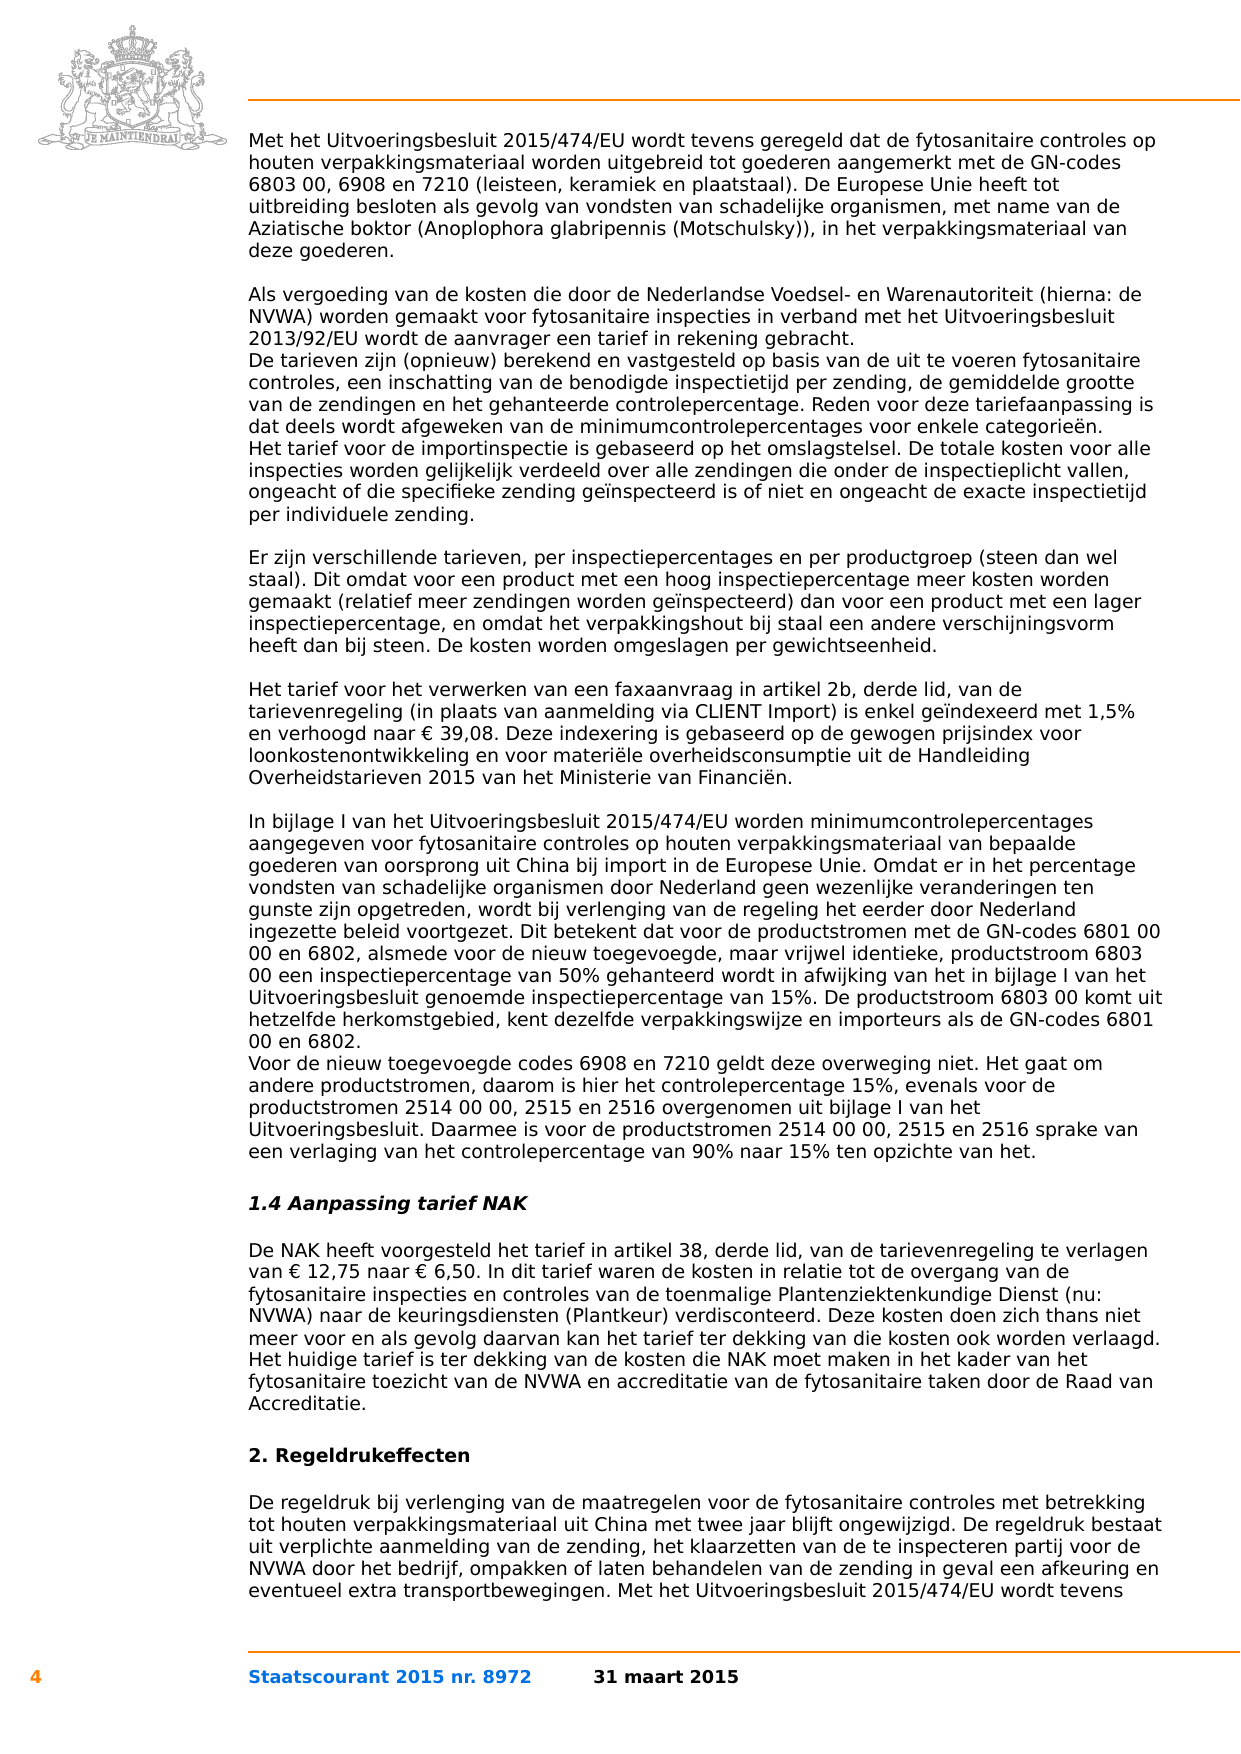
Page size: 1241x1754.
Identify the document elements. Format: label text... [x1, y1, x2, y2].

text Er zijn verschillende tarieven, per inspectiepercentages en per productgroep (steen dan wel staal). Dit omdat voor een product met een hoog inspectiepercentage meer kosten worden gemaakt (relatief meer zendingen worden geïnspecteerd) dan voor een product met een lager inspectiepercentage, en omdat het verpakkingshout bij staal een andere verschijningsvorm heeft dan bij steen. De kosten worden omgeslagen per gewichtseenheid. [248, 547, 1163, 657]
text Als vergoeding van de kosten die door de Nederlandse Voedsel- en Warenautoriteit (hierna: de NVWA) worden gemaakt voor fytosanitaire inspecties in verband met het Uitvoeringsbesluit 2013/92/EU wordt de aanvrager een tarief in rekening gebracht. [248, 284, 1163, 349]
text Voor de nieuw toegevoegde codes 6908 en 7210 geldt deze overweging niet. Het gaat om andere productstromen, daarom is hier het controlepercentage 15%, evenals voor de productstromen 2514 00 00, 2515 en 2516 overgenomen uit bijlage I van het Uitvoeringsbesluit. Daarmee is voor de productstromen 2514 00 00, 2515 en 2516 sprake van een verlaging van het controlepercentage van 90% naar 15% ten opzichte van het. [248, 1053, 1163, 1162]
text Met het Uitvoeringsbesluit 2015/474/EU wordt tevens geregeld dat de fytosanitaire controles op houten verpakkingsmateriaal worden uitgebreid tot goederen aangemerkt met de GN-codes 6803 00, 6908 en 7210 (leisteen, keramiek en plaatstaal). De Europese Unie heeft tot uitbreiding besloten als gevolg van vondsten van schadelijke organismen, met name van de Aziatische boktor (Anoplophora glabripennis (Motschulsky)), in het verpakkingsmateriaal van deze goederen. [248, 130, 1163, 262]
text In bijlage I van het Uitvoeringsbesluit 2015/474/EU worden minimumcontrolepercentages aangegeven voor fytosanitaire controles op houten verpakkingsmateriaal van bepaalde goederen van oorsprong uit China bij import in de Europese Unie. Omdat er in het percentage vondsten van schadelijke organismen door Nederland geen wezenlijke veranderingen ten gunste zijn opgetreden, wordt bij verlenging van de regeling het eerder door Nederland ingezette beleid voortgezet. Dit betekent dat voor de productstromen met de GN-codes 6801 00 00 en 6802, alsmede voor de nieuw toegevoegde, maar vrijwel identieke, productstroom 6803 00 een inspectiepercentage van 50% gehanteerd wordt in afwijking van het in bijlage I van het Uitvoeringsbesluit genoemde inspectiepercentage van 15%. De productstroom 6803 00 komt uit hetzelfde herkomstgebied, kent dezelfde verpakkingswijze en importeurs als de GN-codes 6801 00 en 6802. [248, 811, 1163, 1053]
subtitle 1.4 Aanpassing tarief NAK [248, 1192, 1163, 1214]
text Het tarief voor het verwerken van een faxaanvraag in artikel 2b, derde lid, van de tarievenregeling (in plaats van aanmelding via CLIENT Import) is enkel geïndexeerd met 1,5% en verhoogd naar € 39,08. Deze indexering is gebaseerd op de gewogen prijsindex voor loonkostenontwikkeling en voor materiële overheidsconsumptie uit de Handleiding Overheidstarieven 2015 van het Ministerie van Financiën. [248, 679, 1163, 789]
text De NAK heeft voorgesteld het tarief in artikel 38, derde lid, van de tarievenregeling te verlagen van € 12,75 naar € 6,50. In dit tarief waren de kosten in relatie tot de overgang van de fytosanitaire inspecties en controles van de toenmalige Plantenziektenkundige Dienst (nu: NVWA) naar de keuringsdiensten (Plantkeur) verdisconteerd. Deze kosten doen zich thans niet meer voor en als gevolg daarvan kan het tarief ter dekking van die kosten ook worden verlaagd. Het huidige tarief is ter dekking van de kosten die NAK moet maken in het kader van het fytosanitaire toezicht van de NVWA en accreditatie van de fytosanitaire taken door de Raad van Accreditatie. [248, 1239, 1163, 1415]
text De tarieven zijn (opnieuw) berekend en vastgesteld op basis van de uit te voeren fytosanitaire controles, een inschatting van de benodigde inspectietijd per zending, de gemiddelde grootte van de zendingen en het gehanteerde controlepercentage. Reden voor deze tariefaanpassing is dat deels wordt afgeweken van de minimumcontrolepercentages voor enkele categorieën. [248, 349, 1163, 437]
picture [38, 25, 227, 150]
text Het tarief voor de importinspectie is gebaseerd op het omslagstelsel. De totale kosten voor alle inspecties worden gelijkelijk verdeeld over alle zendingen die onder de inspectieplicht vallen, ongeacht of die specifieke zending geïnspecteerd is of niet en ongeacht de exacte inspectietijd per individuele zending. [248, 437, 1163, 525]
text De regeldruk bij verlenging van de maatregelen voor de fytosanitaire controles met betrekking tot houten verpakkingsmateriaal uit China met twee jaar blijft ongewijzigd. De regeldruk bestaat uit verplichte aanmelding van de zending, het klaarzetten van de te inspecteren partij voor de NVWA door het bedrijf, ompakken of laten behandelen van de zending in geval een afkeuring en eventueel extra transportbewegingen. Met het Uitvoeringsbesluit 2015/474/EU wordt tevens [248, 1492, 1163, 1602]
subtitle 2. Regeldrukeffecten [248, 1445, 1163, 1467]
